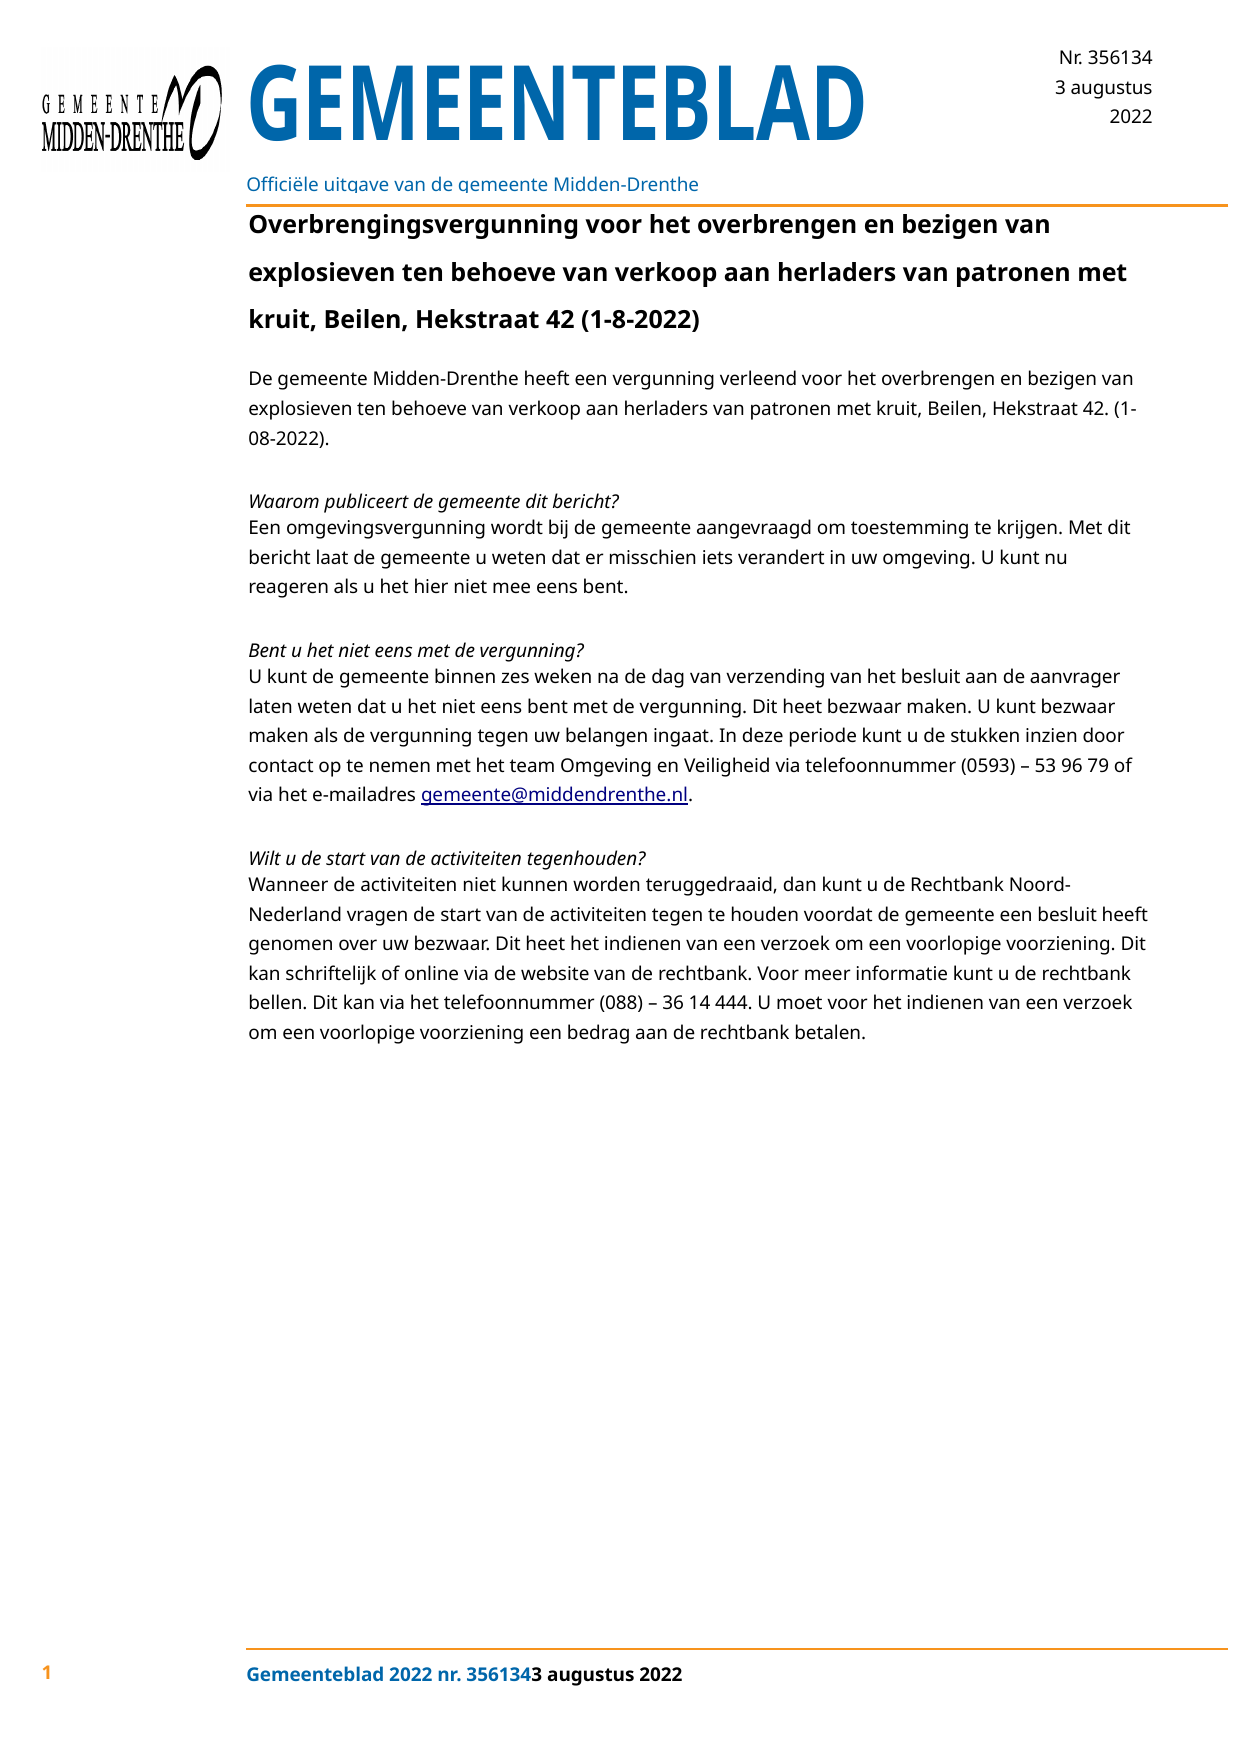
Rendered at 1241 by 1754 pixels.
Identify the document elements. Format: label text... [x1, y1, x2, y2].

text Waarom publiceert de gemeente dit bericht? [248, 489, 1152, 514]
text De gemeente Midden-Drenthe heeft een vergunning verleend voor het overbrengen en bezigen van explosieven ten behoeve van verkoop aan herladers van patronen met kruit, Beilen, Hekstraat 42. (1-08-2022). [248, 366, 1152, 450]
picture [41, 47, 231, 172]
text Bent u het niet eens met de vergunning? [248, 637, 1152, 663]
text Overbrengingsvergunning voor het overbrengen en bezigen van explosieven ten behoeve van verkoop aan herladers van patronen met kruit, Beilen, Hekstraat 42 (1-8-2022) [248, 207, 1152, 336]
text Een omgevingsvergunning wordt bij de gemeente aangevraagd om toestemming te krijgen. Met dit bericht laat de gemeente u weten dat er misschien iets verandert in uw omgeving. U kunt nu reageren als u het hier niet mee eens bent. [248, 514, 1152, 599]
text Wanneer de activiteiten niet kunnen worden teruggedraaid, dan kunt u de Rechtbank Noord-Nederland vragen de start van de activiteiten tegen te houden voordat de gemeente een besluit heeft genomen over uw bezwaar. Dit heet het indienen van een verzoek om een voorlopige voorziening. Dit kan schriftelijk of online via de website van de rechtbank. Voor meer informatie kunt u de rechtbank bellen. Dit kan via het telefoonnummer (088) – 36 14 444. U moet voor het indienen van een verzoek om een voorlopige voorziening een bedrag aan de rechtbank betalen. [248, 871, 1152, 1045]
text U kunt de gemeente binnen zes weken na de dag van verzending van het besluit aan de aanvrager laten weten dat u het niet eens bent met de vergunning. Dit heet bezwaar maken. U kunt bezwaar maken als de vergunning tegen uw belangen ingaat. In deze periode kunt u de stukken inzien door contact op te nemen met het team Omgeving en Veiligheid via telefoonnummer (0593) – 53 96 79 of via het e-mailadres gemeente@middendrenthe.nl. [248, 663, 1152, 807]
text Wilt u de start van de activiteiten tegenhouden? [248, 846, 1152, 871]
